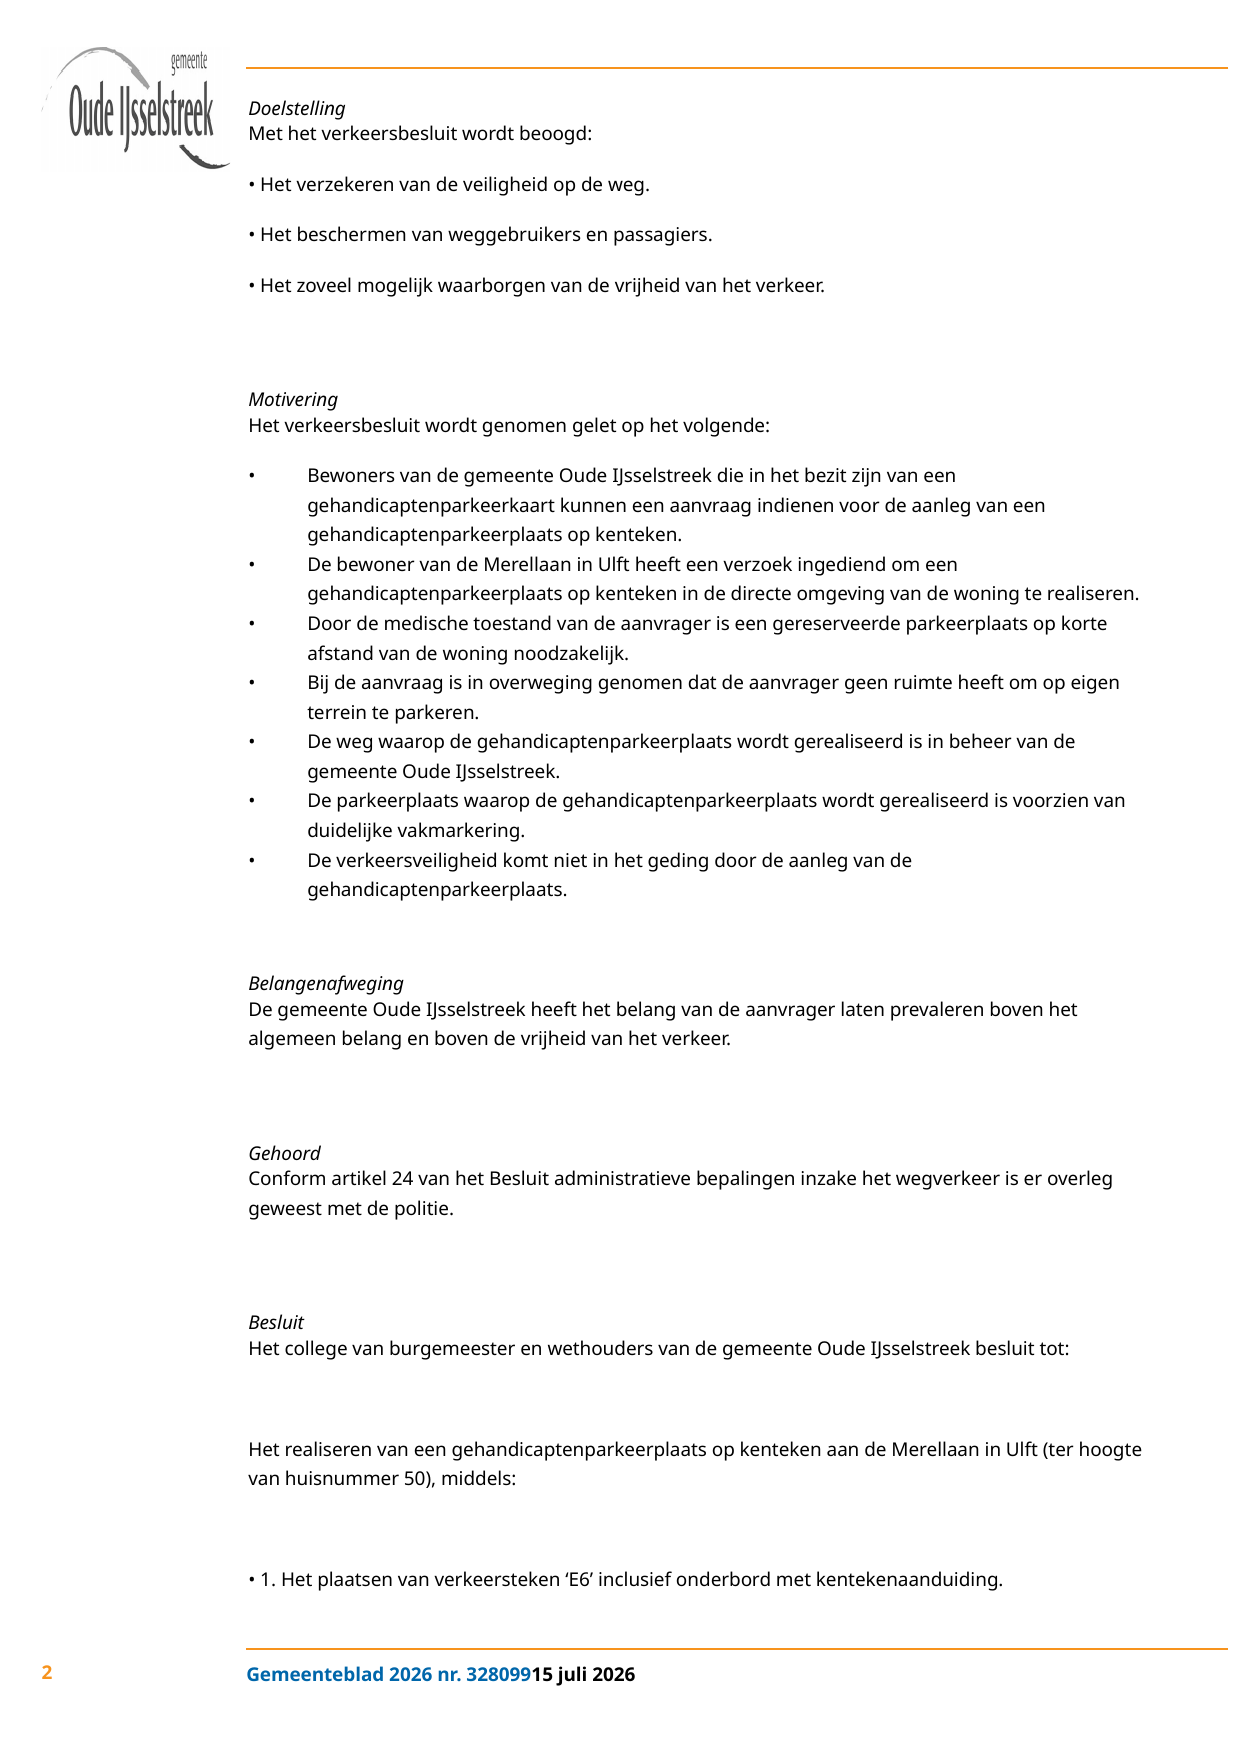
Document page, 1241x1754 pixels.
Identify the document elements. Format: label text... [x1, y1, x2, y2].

text • 1. Het plaatsen van verkeersteken ‘E6’ inclusief onderbord met kentekenaanduiding. [248, 1566, 1152, 1592]
list De parkeerplaats waarop de gehandicaptenparkeerplaats wordt gerealiseerd is voorzien van duidelijke vakmarkering. [248, 788, 1152, 843]
text Het verkeersbesluit wordt genomen gelet op het volgende: [248, 412, 1152, 438]
text Besluit [248, 1309, 1152, 1335]
list De verkeersveiligheid komt niet in het geding door de aanleg van de gehandicaptenparkeerplaats. [248, 847, 1152, 902]
text Het realiseren van een gehandicaptenparkeerplaats op kenteken aan de Merellaan in Ulft (ter hoogte van huisnummer 50), middels: [248, 1436, 1152, 1491]
text Doelstelling [248, 95, 1152, 121]
list Bij de aanvraag is in overweging genomen dat de aanvrager geen ruimte heeft om op eigen terrein te parkeren. [248, 669, 1152, 725]
text • Het verzekeren van de veiligheid op de weg. [248, 171, 1152, 197]
text • Het beschermen van weggebruikers en passagiers. [248, 221, 1152, 247]
list Door de medische toestand van de aanvrager is een gereserveerde parkeerplaats op korte afstand van de woning noodzakelijk. [248, 610, 1152, 666]
text • Het zoveel mogelijk waarborgen van de vrijheid van het verkeer. [248, 272, 1152, 297]
picture [41, 47, 231, 172]
text Motivering [248, 386, 1152, 412]
list De weg waarop de gehandicaptenparkeerplaats wordt gerealiseerd is in beheer van de gemeente Oude IJsselstreek. [248, 728, 1152, 784]
list De bewoner van de Merellaan in Ulft heeft een verzoek ingediend om een gehandicaptenparkeerplaats op kenteken in de directe omgeving van de woning te realiseren. [248, 551, 1152, 606]
text Conform artikel 24 van het Besluit administratieve bepalingen inzake het wegverkeer is er overleg geweest met de politie. [248, 1165, 1152, 1221]
text Met het verkeersbesluit wordt beoogd: [248, 121, 1152, 146]
list Bewoners van de gemeente Oude IJsselstreek die in het bezit zijn van een gehandicaptenparkeerkaart kunnen een aanvraag indienen voor de aanleg van een gehandicaptenparkeerplaats op kenteken. [248, 462, 1152, 547]
text Belangenafweging [248, 970, 1152, 996]
text Gehoord [248, 1140, 1152, 1165]
text De gemeente Oude IJsselstreek heeft het belang van de aanvrager laten prevaleren boven het algemeen belang en boven de vrijheid van het verkeer. [248, 996, 1152, 1051]
text Het college van burgemeester en wethouders van de gemeente Oude IJsselstreek besluit tot: [248, 1335, 1152, 1361]
